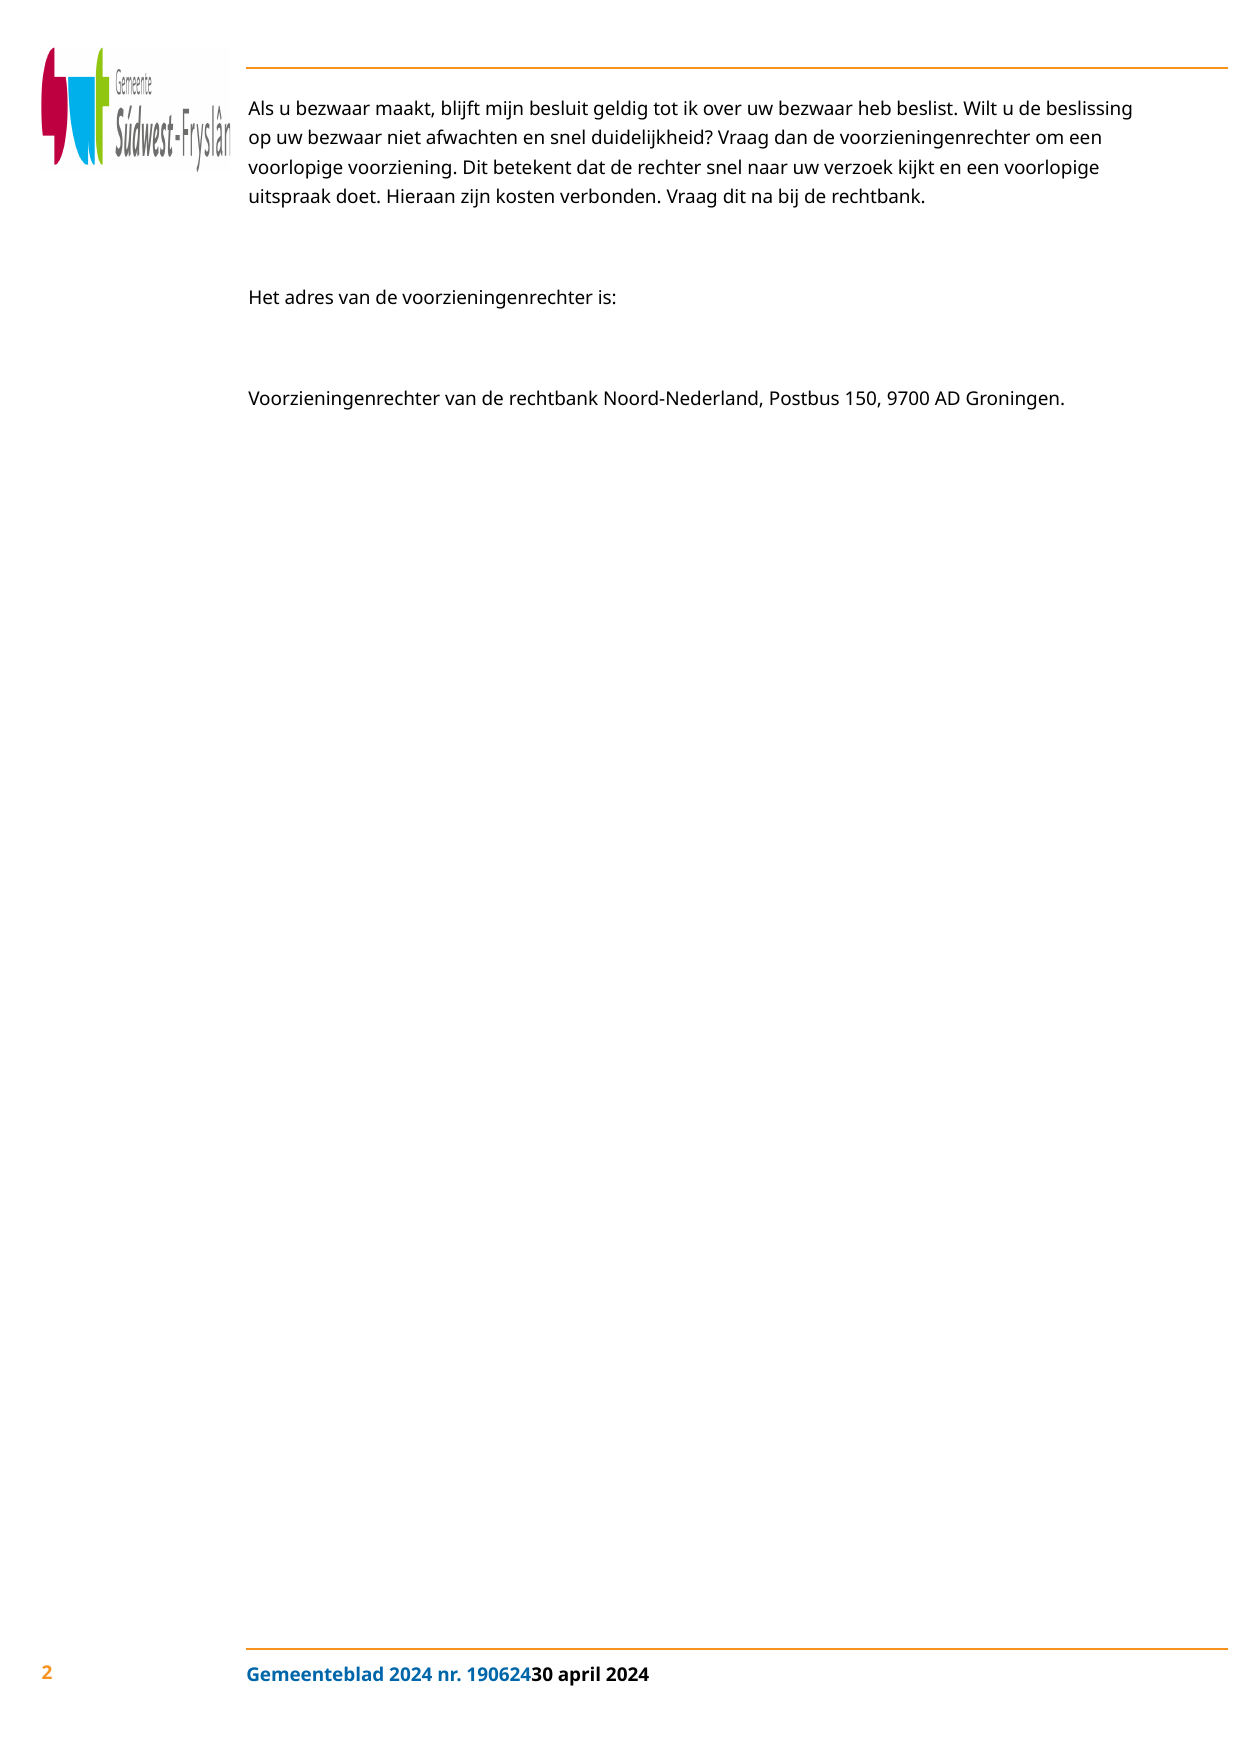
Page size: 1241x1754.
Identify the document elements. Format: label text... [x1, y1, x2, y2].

text Voorzieningenrechter van de rechtbank Noord-Nederland, Postbus 150, 9700 AD Groningen. [248, 385, 1152, 411]
picture [41, 47, 231, 172]
text Het adres van de voorzieningenrechter is: [248, 284, 1152, 310]
text Als u bezwaar maakt, blijft mijn besluit geldig tot ik over uw bezwaar heb beslist. Wilt u de beslissing op uw bezwaar niet afwachten en snel duidelijkheid? Vraag dan de voorzieningenrechter om een voorlopige voorziening. Dit betekent dat de rechter snel naar uw verzoek kijkt en een voorlopige uitspraak doet. Hieraan zijn kosten verbonden. Vraag dit na bij de rechtbank. [248, 95, 1152, 209]
